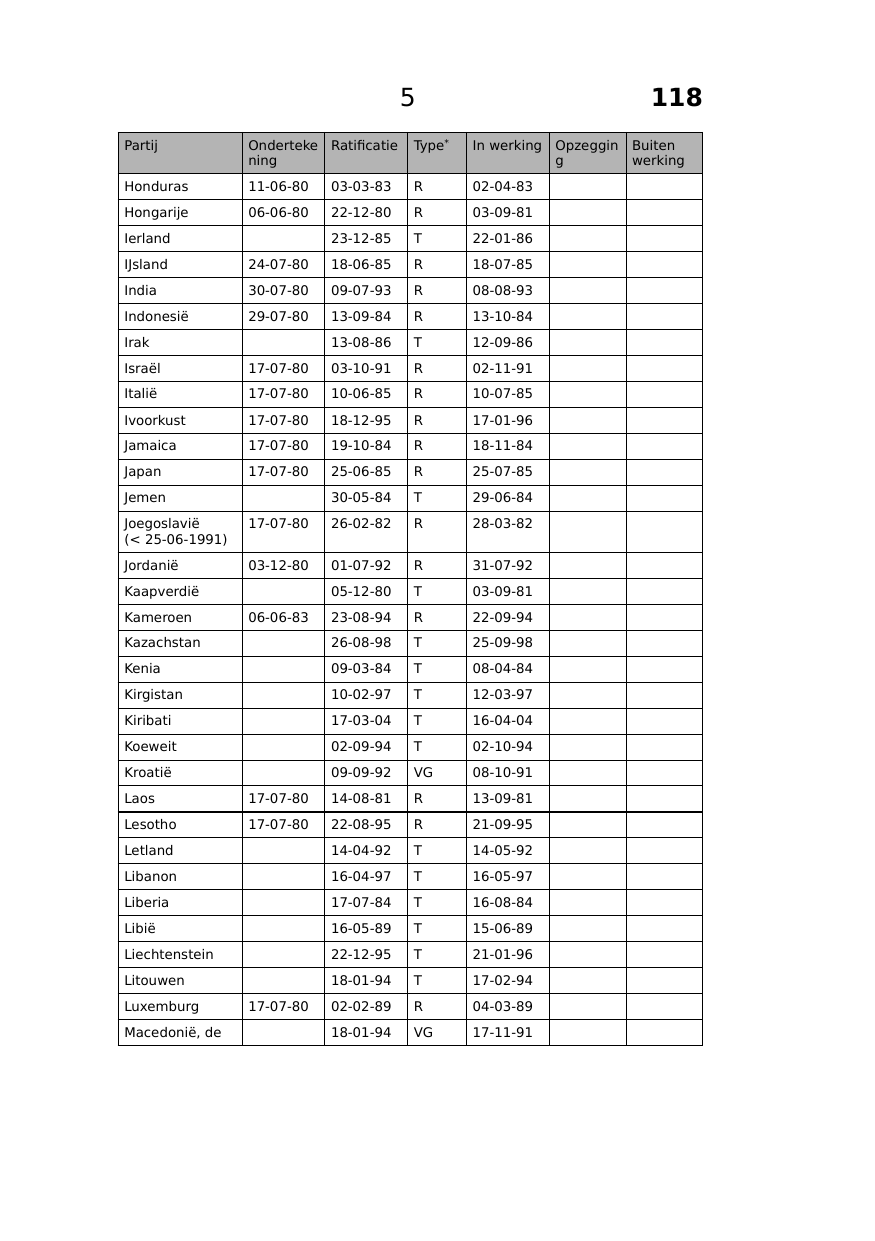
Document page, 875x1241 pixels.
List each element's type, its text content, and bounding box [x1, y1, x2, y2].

table_cell R [408, 605, 466, 630]
table_cell 16-05-89 [325, 916, 407, 941]
table_cell Macedonië, de [119, 1020, 242, 1045]
table_cell T [408, 838, 466, 863]
table_cell T [408, 735, 466, 759]
table_cell Luxemburg [119, 994, 242, 1019]
table_cell [243, 890, 324, 915]
table_cell [627, 890, 702, 915]
table_cell T [408, 916, 466, 941]
table_cell 04-03-89 [467, 994, 549, 1019]
table_cell T [408, 657, 466, 682]
table_cell [550, 890, 626, 915]
table_cell 03-12-80 [243, 553, 324, 578]
table_cell T [408, 486, 466, 511]
table_cell [627, 226, 702, 251]
table_cell 01-07-92 [325, 553, 407, 578]
table_cell R [408, 553, 466, 578]
table_header In werking [467, 133, 549, 173]
table_cell 17-07-84 [325, 890, 407, 915]
table_cell 15-06-89 [467, 916, 549, 941]
table_cell 17-03-04 [325, 709, 407, 733]
table_cell [627, 605, 702, 630]
table_cell [550, 486, 626, 511]
table_cell [627, 761, 702, 785]
table_cell [627, 174, 702, 199]
table_cell 03-09-81 [467, 200, 549, 225]
table_cell R [408, 512, 466, 552]
table_cell 08-08-93 [467, 278, 549, 303]
table_cell 02-11-91 [467, 356, 549, 381]
table_cell 25-07-85 [467, 460, 549, 484]
table_cell [550, 512, 626, 552]
table_cell [627, 252, 702, 277]
table_cell 06-06-80 [243, 200, 324, 225]
table_cell Joegoslavië (< 25-06-1991) [119, 512, 242, 552]
table_cell 12-09-86 [467, 330, 549, 355]
table_cell 17-07-80 [243, 512, 324, 552]
table_cell 17-11-91 [467, 1020, 549, 1045]
table_cell [627, 278, 702, 303]
table_cell 03-10-91 [325, 356, 407, 381]
table_cell [243, 968, 324, 993]
table_cell 17-02-94 [467, 968, 549, 993]
table_cell Hongarije [119, 200, 242, 225]
table_cell Israël [119, 356, 242, 381]
table_cell [550, 916, 626, 941]
table_cell 10-02-97 [325, 683, 407, 708]
table_cell Japan [119, 460, 242, 484]
table_cell [627, 330, 702, 355]
table_cell Kaapverdië [119, 579, 242, 604]
table_cell R [408, 356, 466, 381]
table_cell 26-02-82 [325, 512, 407, 552]
table_cell [627, 553, 702, 578]
table_cell 16-04-97 [325, 864, 407, 889]
table_cell VG [408, 1020, 466, 1045]
table_cell 17-07-80 [243, 786, 324, 811]
table_cell 16-04-04 [467, 709, 549, 733]
table_cell R [408, 304, 466, 329]
table_cell [627, 838, 702, 863]
table_cell [550, 735, 626, 759]
table_cell [627, 994, 702, 1019]
table_cell [627, 460, 702, 484]
table_cell [627, 1020, 702, 1045]
table_cell 02-09-94 [325, 735, 407, 759]
table_cell R [408, 382, 466, 407]
table_cell R [408, 813, 466, 837]
table_cell 26-08-98 [325, 631, 407, 656]
table_cell [550, 683, 626, 708]
table_cell [550, 460, 626, 484]
table_cell 29-06-84 [467, 486, 549, 511]
table_cell R [408, 994, 466, 1019]
table_cell 17-07-80 [243, 382, 324, 407]
table_cell 17-07-80 [243, 460, 324, 484]
table_cell T [408, 631, 466, 656]
table_cell 30-07-80 [243, 278, 324, 303]
table_cell 06-06-83 [243, 605, 324, 630]
table_cell R [408, 460, 466, 484]
table_cell [627, 683, 702, 708]
table_cell [550, 174, 626, 199]
table_cell R [408, 278, 466, 303]
table_header Opzegging [550, 133, 626, 173]
table_cell 18-11-84 [467, 434, 549, 459]
table_cell Kameroen [119, 605, 242, 630]
table_cell Italië [119, 382, 242, 407]
table_cell 13-09-84 [325, 304, 407, 329]
table_cell T [408, 968, 466, 993]
table_cell [550, 200, 626, 225]
table_cell [550, 631, 626, 656]
table_cell 23-12-85 [325, 226, 407, 251]
table_header Type* [408, 133, 466, 173]
table_cell 21-09-95 [467, 813, 549, 837]
table_cell 22-08-95 [325, 813, 407, 837]
table_cell [243, 579, 324, 604]
table_cell [550, 330, 626, 355]
table_cell 03-03-83 [325, 174, 407, 199]
table_cell T [408, 942, 466, 967]
table_cell 18-01-94 [325, 968, 407, 993]
table_cell [243, 838, 324, 863]
table_cell Kazachstan [119, 631, 242, 656]
table_cell [627, 968, 702, 993]
table_cell 16-05-97 [467, 864, 549, 889]
table_cell 09-09-92 [325, 761, 407, 785]
table_cell [550, 304, 626, 329]
table_cell 18-12-95 [325, 408, 407, 433]
table_header Ondertekening [243, 133, 324, 173]
table_cell [627, 434, 702, 459]
table_cell 13-10-84 [467, 304, 549, 329]
table_cell [550, 761, 626, 785]
table_cell [243, 1020, 324, 1045]
table_cell VG [408, 761, 466, 785]
table_cell [627, 512, 702, 552]
table_cell India [119, 278, 242, 303]
table_cell [550, 382, 626, 407]
table_cell [627, 579, 702, 604]
table_cell Ivoorkust [119, 408, 242, 433]
table_cell 13-08-86 [325, 330, 407, 355]
table_cell 13-09-81 [467, 786, 549, 811]
table_cell IJsland [119, 252, 242, 277]
table_cell 08-04-84 [467, 657, 549, 682]
table_cell [243, 631, 324, 656]
table_cell Jemen [119, 486, 242, 511]
table_cell [243, 916, 324, 941]
table_cell Litouwen [119, 968, 242, 993]
table_cell 22-01-86 [467, 226, 549, 251]
table_cell [550, 252, 626, 277]
table_cell Libië [119, 916, 242, 941]
table_cell [627, 709, 702, 733]
table_cell 08-10-91 [467, 761, 549, 785]
table_cell 11-06-80 [243, 174, 324, 199]
table_cell [627, 304, 702, 329]
table_cell [550, 356, 626, 381]
table_cell Liechtenstein [119, 942, 242, 967]
table_cell [550, 579, 626, 604]
table_cell [550, 605, 626, 630]
table_cell [627, 356, 702, 381]
table_cell [243, 864, 324, 889]
table_cell 25-09-98 [467, 631, 549, 656]
table_cell [550, 942, 626, 967]
table_cell Ierland [119, 226, 242, 251]
table_cell [627, 813, 702, 837]
table_cell 17-07-80 [243, 356, 324, 381]
table_cell R [408, 200, 466, 225]
table_cell Kirgistan [119, 683, 242, 708]
table_cell 18-06-85 [325, 252, 407, 277]
table_cell Kiribati [119, 709, 242, 733]
table_cell T [408, 226, 466, 251]
table_cell 25-06-85 [325, 460, 407, 484]
table_cell 22-12-95 [325, 942, 407, 967]
table_cell 12-03-97 [467, 683, 549, 708]
table_cell 19-10-84 [325, 434, 407, 459]
table_cell 24-07-80 [243, 252, 324, 277]
table_cell 14-05-92 [467, 838, 549, 863]
table_cell Indonesië [119, 304, 242, 329]
table_cell [550, 226, 626, 251]
table_cell [550, 838, 626, 863]
table_cell 22-09-94 [467, 605, 549, 630]
table_cell [627, 408, 702, 433]
table_cell [243, 226, 324, 251]
table_cell 14-04-92 [325, 838, 407, 863]
table_cell 22-12-80 [325, 200, 407, 225]
table_cell 30-05-84 [325, 486, 407, 511]
table_cell 02-02-89 [325, 994, 407, 1019]
table_cell [550, 994, 626, 1019]
table_cell [243, 942, 324, 967]
table_cell Kenia [119, 657, 242, 682]
table_cell Lesotho [119, 813, 242, 837]
table_cell [627, 657, 702, 682]
table_cell Libanon [119, 864, 242, 889]
table_cell 14-08-81 [325, 786, 407, 811]
table_cell 02-10-94 [467, 735, 549, 759]
table_cell 29-07-80 [243, 304, 324, 329]
table_cell [550, 1020, 626, 1045]
table_cell T [408, 330, 466, 355]
table_cell Jordanië [119, 553, 242, 578]
table_cell 16-08-84 [467, 890, 549, 915]
table_cell 17-07-80 [243, 408, 324, 433]
table_cell 03-09-81 [467, 579, 549, 604]
table_cell 02-04-83 [467, 174, 549, 199]
table_cell 23-08-94 [325, 605, 407, 630]
table_cell 21-01-96 [467, 942, 549, 967]
table_cell [627, 942, 702, 967]
table_cell [243, 735, 324, 759]
table_cell 10-06-85 [325, 382, 407, 407]
table_cell Letland [119, 838, 242, 863]
table_cell [550, 657, 626, 682]
table_cell 31-07-92 [467, 553, 549, 578]
table_cell [550, 786, 626, 811]
table_cell Honduras [119, 174, 242, 199]
table_header Ratificatie [325, 133, 407, 173]
table_cell [243, 657, 324, 682]
table_cell [550, 408, 626, 433]
table_cell [627, 786, 702, 811]
table_cell T [408, 683, 466, 708]
table_cell [243, 709, 324, 733]
table_cell 09-07-93 [325, 278, 407, 303]
table_cell [550, 553, 626, 578]
table_cell [627, 200, 702, 225]
table_cell T [408, 579, 466, 604]
table_cell [243, 330, 324, 355]
table_cell [243, 683, 324, 708]
table_cell [243, 486, 324, 511]
table_cell [627, 382, 702, 407]
table_header Partij [119, 133, 242, 173]
table_cell Irak [119, 330, 242, 355]
table_cell R [408, 408, 466, 433]
table_cell Koeweit [119, 735, 242, 759]
table_cell Kroatië [119, 761, 242, 785]
table_cell T [408, 709, 466, 733]
table_cell 05-12-80 [325, 579, 407, 604]
table_cell 17-07-80 [243, 813, 324, 837]
table_cell [627, 735, 702, 759]
table_cell [627, 486, 702, 511]
table_cell 10-07-85 [467, 382, 549, 407]
table_cell R [408, 174, 466, 199]
table_cell [550, 864, 626, 889]
table_cell 17-07-80 [243, 434, 324, 459]
table_cell R [408, 252, 466, 277]
table_cell [243, 761, 324, 785]
table_cell [627, 864, 702, 889]
table_cell [550, 813, 626, 837]
table_cell R [408, 434, 466, 459]
table_header Buiten werking [627, 133, 702, 173]
table_cell T [408, 890, 466, 915]
table_cell Laos [119, 786, 242, 811]
table_cell [550, 709, 626, 733]
table_cell 09-03-84 [325, 657, 407, 682]
table_cell [627, 916, 702, 941]
table_cell T [408, 864, 466, 889]
table_cell [627, 631, 702, 656]
table_cell 18-01-94 [325, 1020, 407, 1045]
table_cell 17-07-80 [243, 994, 324, 1019]
table_cell 17-01-96 [467, 408, 549, 433]
table_cell Liberia [119, 890, 242, 915]
table_cell Jamaica [119, 434, 242, 459]
table_cell [550, 434, 626, 459]
table_cell R [408, 786, 466, 811]
table_cell 28-03-82 [467, 512, 549, 552]
table_cell [550, 968, 626, 993]
table_cell [550, 278, 626, 303]
table_cell 18-07-85 [467, 252, 549, 277]
